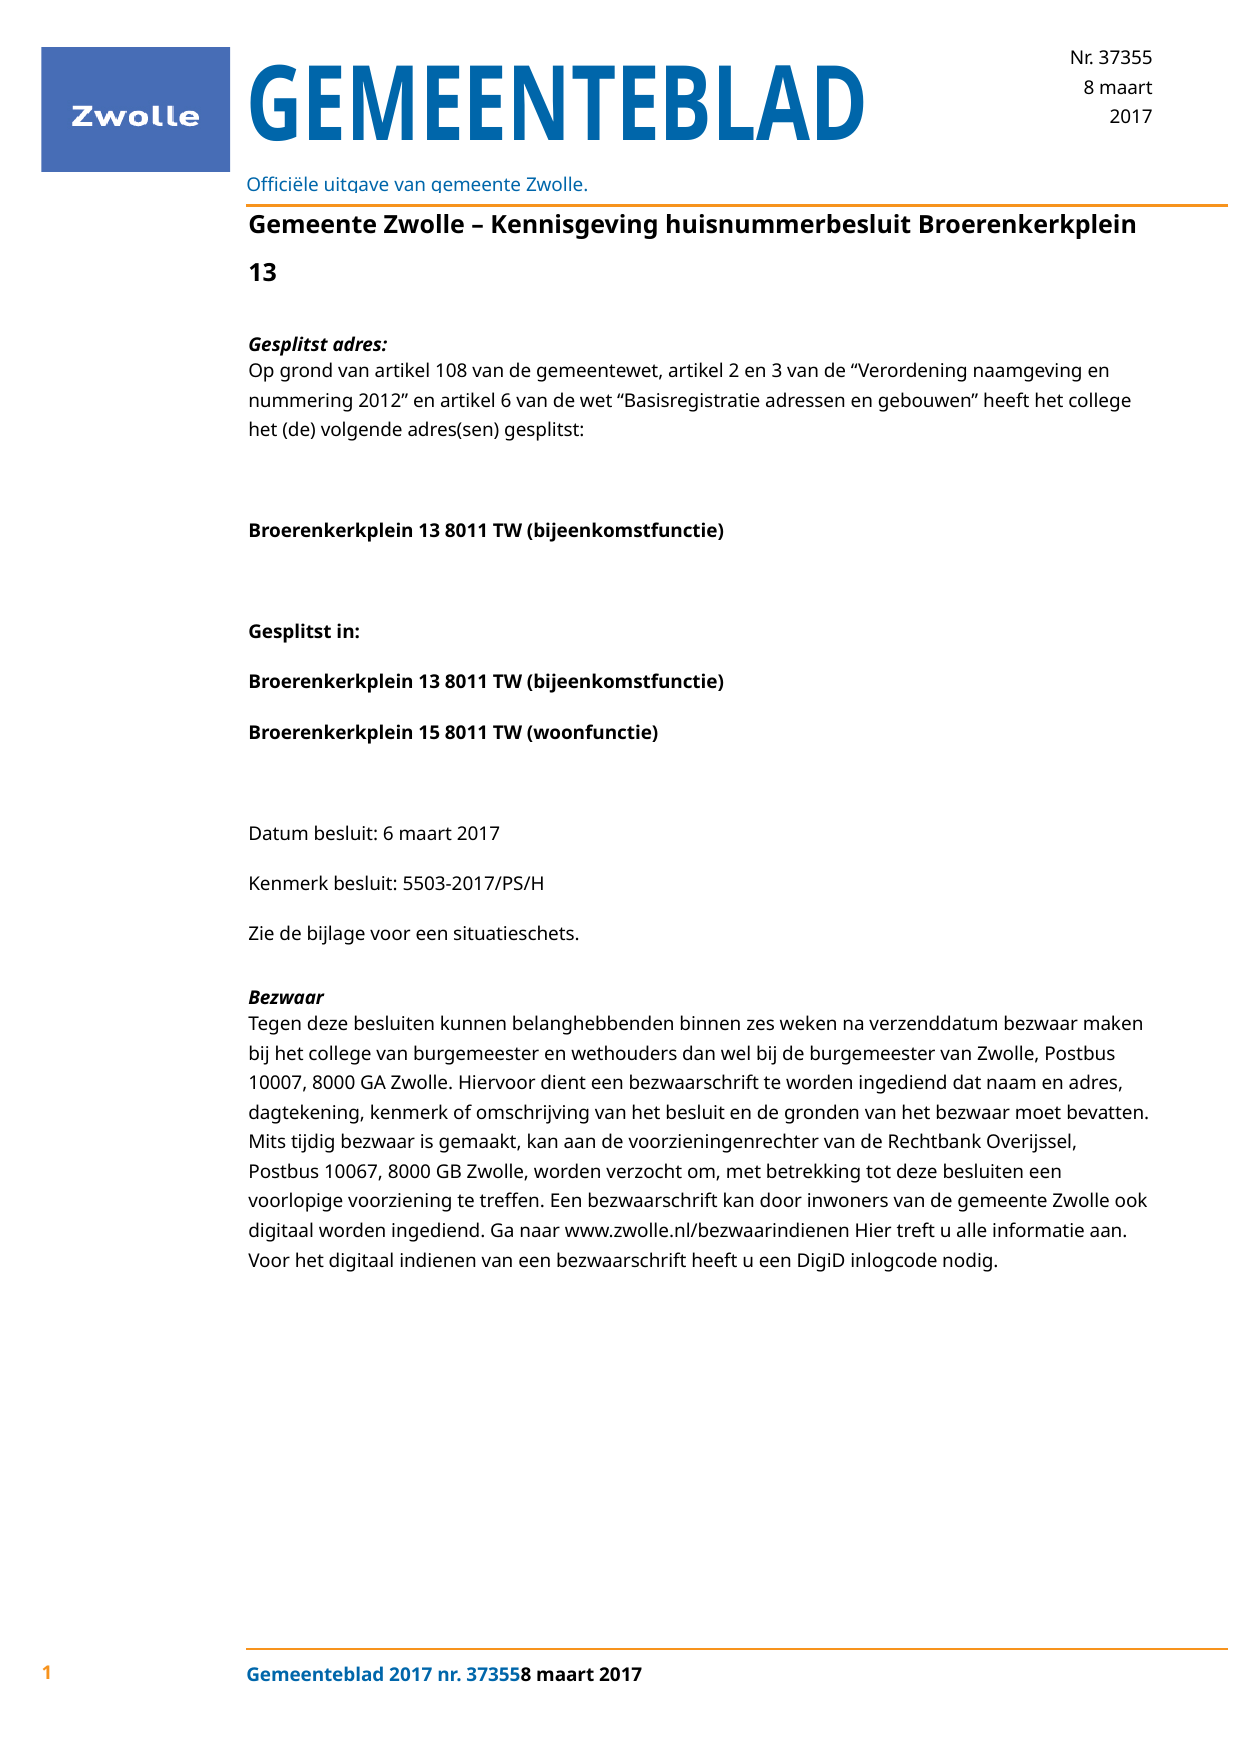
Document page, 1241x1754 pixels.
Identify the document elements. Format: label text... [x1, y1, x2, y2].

text Gesplitst adres: [248, 331, 1152, 357]
text Broerenkerkplein 13 8011 TW (bijeenkomstfunctie) [248, 668, 1152, 694]
text Op grond van artikel 108 van de gemeentewet, artikel 2 en 3 van de “Verordening naamgeving en nummering 2012” en artikel 6 van de wet “Basisregistratie adressen en gebouwen” heeft het college het (de) volgende adres(sen) gesplitst: [248, 357, 1152, 442]
text Gesplitst in: [248, 618, 1152, 644]
text Bezwaar [248, 984, 1152, 1010]
text Tegen deze besluiten kunnen belanghebbenden binnen zes weken na verzenddatum bezwaar maken bij het college van burgemeester en wethouders dan wel bij de burgemeester van Zwolle, Postbus 10007, 8000 GA Zwolle. Hiervoor dient een bezwaarschrift te worden ingediend dat naam en adres, dagtekening, kenmerk of omschrijving van het besluit en de gronden van het bezwaar moet bevatten. Mits tijdig bezwaar is gemaakt, kan aan de voorzieningenrechter van de Rechtbank Overijssel, Postbus 10067, 8000 GB Zwolle, worden verzocht om, met betrekking tot deze besluiten een voorlopige voorziening te treffen. Een bezwaarschrift kan door inwoners van de gemeente Zwolle ook digitaal worden ingediend. Ga naar www.zwolle.nl/bezwaarindienen Hier treft u alle informatie aan. Voor het digitaal indienen van een bezwaarschrift heeft u een DigiD inlogcode nodig. [248, 1010, 1152, 1273]
picture [41, 47, 231, 172]
text Datum besluit: 6 maart 2017 [248, 820, 1152, 845]
text Zie de bijlage voor een situatieschets. [248, 921, 1152, 946]
text Broerenkerkplein 15 8011 TW (woonfunctie) [248, 719, 1152, 744]
text Kenmerk besluit: 5503-2017/PS/H [248, 870, 1152, 896]
text Gemeente Zwolle – Kennisgeving huisnummerbesluit Broerenkerkplein 13 [248, 207, 1152, 288]
text Broerenkerkplein 13 8011 TW (bijeenkomstfunctie) [248, 517, 1152, 543]
